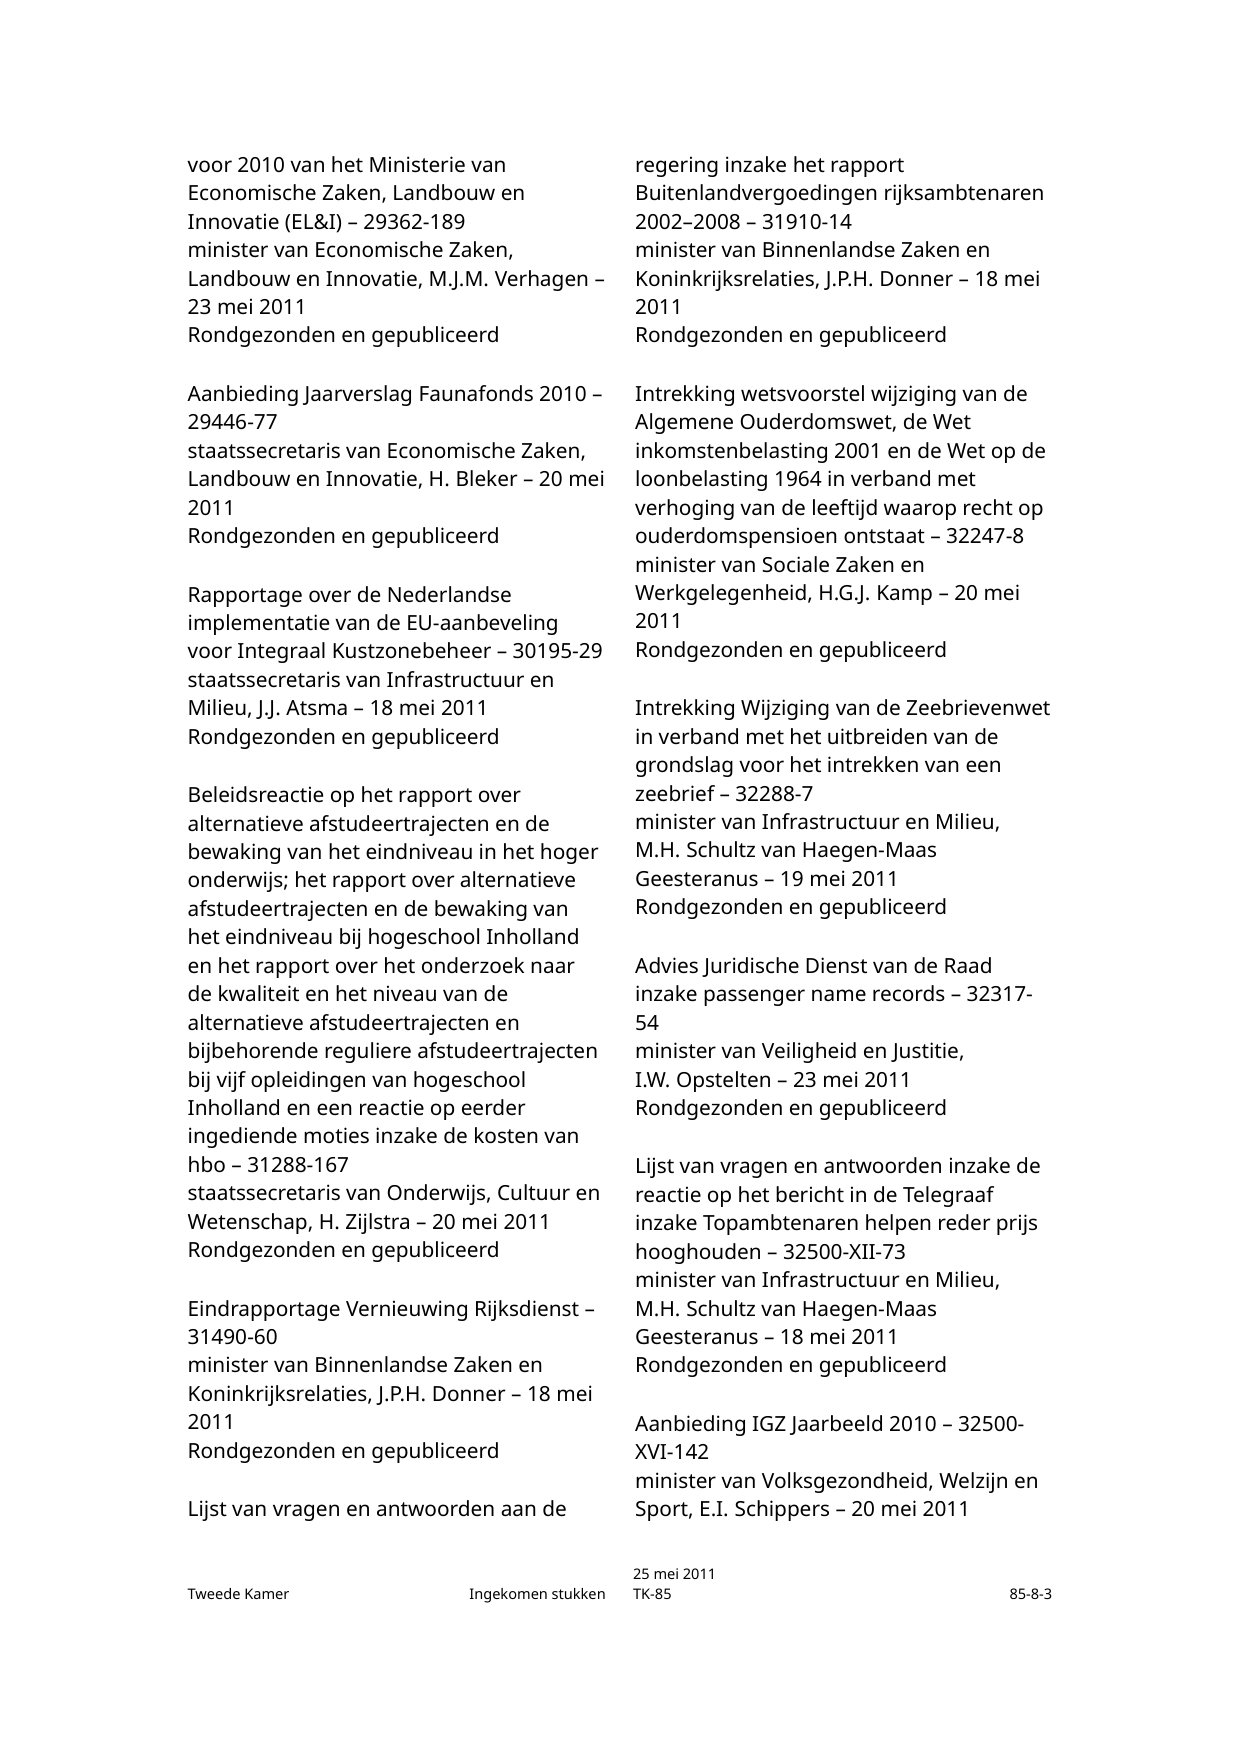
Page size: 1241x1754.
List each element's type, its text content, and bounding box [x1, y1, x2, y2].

text minister van Infrastructuur en Milieu, M.H. Schultz van Haegen-Maas Geesteranus – 18 mei 2011 [635, 1265, 1053, 1351]
text Rondgezonden en gepubliceerd [187, 521, 605, 550]
text voor 2010 van het Ministerie van Economische Zaken, Landbouw en Innovatie (EL&I) – 29362-189 [187, 150, 605, 235]
text Rapportage over de Nederlandse implementatie van de EU-aanbeveling voor Integraal Kustzonebeheer – 30195-29 [187, 580, 605, 665]
text Beleidsreactie op het rapport over alternatieve afstudeertrajecten en de bewaking van het eindniveau in het hoger onderwijs; het rapport over alternatieve afstudeertrajecten en de bewaking van het eindniveau bij hogeschool Inholland en het rapport over het onderzoek naar de kwaliteit en het niveau van de alternatieve afstudeertrajecten en bijbehorende reguliere afstudeertrajecten bij vijf opleidingen van hogeschool Inholland en een reactie op eerder ingediende moties inzake de kosten van hbo – 31288-167 [187, 780, 605, 1178]
text Lijst van vragen en antwoorden inzake de reactie op het bericht in de Telegraaf inzake Topambtenaren helpen reder prijs hooghouden – 32500-XII-73 [635, 1152, 1053, 1265]
text Lijst van vragen en antwoorden aan de [187, 1494, 605, 1523]
text minister van Binnenlandse Zaken en Koninkrijksrelaties, J.P.H. Donner – 18 mei 2011 [635, 235, 1053, 321]
text Rondgezonden en gepubliceerd [635, 1093, 1053, 1122]
text Aanbieding Jaarverslag Faunafonds 2010 – 29446-77 [187, 379, 605, 436]
text Aanbieding IGZ Jaarbeeld 2010 – 32500-XVI-142 [635, 1409, 1053, 1466]
text minister van Veiligheid en Justitie, I.W. Opstelten – 23 mei 2011 [635, 1036, 1053, 1093]
text Eindrapportage Vernieuwing Rijksdienst – 31490-60 [187, 1294, 605, 1351]
text regering inzake het rapport Buitenlandvergoedingen rijksambtenaren 2002–2008 – 31910-14 [635, 150, 1053, 235]
text staatssecretaris van Economische Zaken, Landbouw en Innovatie, H. Bleker – 20 mei 2011 [187, 436, 605, 521]
text Intrekking Wijziging van de Zeebrievenwet in verband met het uitbreiden van de grondslag voor het intrekken van een zeebrief – 32288-7 [635, 693, 1053, 807]
text minister van Sociale Zaken en Werkgelegenheid, H.G.J. Kamp – 20 mei 2011 [635, 550, 1053, 635]
text minister van Economische Zaken, Landbouw en Innovatie, M.J.M. Verhagen – 23 mei 2011 [187, 235, 605, 321]
text staatssecretaris van Onderwijs, Cultuur en Wetenschap, H. Zijlstra – 20 mei 2011 [187, 1178, 605, 1235]
text staatssecretaris van Infrastructuur en Milieu, J.J. Atsma – 18 mei 2011 [187, 665, 605, 722]
text Advies Juridische Dienst van de Raad inzake passenger name records – 32317-54 [635, 951, 1053, 1036]
text Rondgezonden en gepubliceerd [635, 321, 1053, 349]
text Rondgezonden en gepubliceerd [187, 321, 605, 349]
text Rondgezonden en gepubliceerd [187, 1436, 605, 1464]
text Rondgezonden en gepubliceerd [187, 1235, 605, 1264]
text Intrekking wetsvoorstel wijziging van de Algemene Ouderdomswet, de Wet inkomstenbelasting 2001 en de Wet op de loonbelasting 1964 in verband met verhoging van de leeftijd waarop recht op ouderdomspensioen ontstaat – 32247-8 [635, 379, 1053, 550]
text Rondgezonden en gepubliceerd [635, 892, 1053, 921]
text minister van Volksgezondheid, Welzijn en Sport, E.I. Schippers – 20 mei 2011 [635, 1466, 1053, 1523]
text Rondgezonden en gepubliceerd [187, 722, 605, 750]
text minister van Infrastructuur en Milieu, M.H. Schultz van Haegen-Maas Geesteranus – 19 mei 2011 [635, 807, 1053, 892]
text minister van Binnenlandse Zaken en Koninkrijksrelaties, J.P.H. Donner – 18 mei 2011 [187, 1351, 605, 1436]
text Rondgezonden en gepubliceerd [635, 1351, 1053, 1379]
text Rondgezonden en gepubliceerd [635, 635, 1053, 663]
